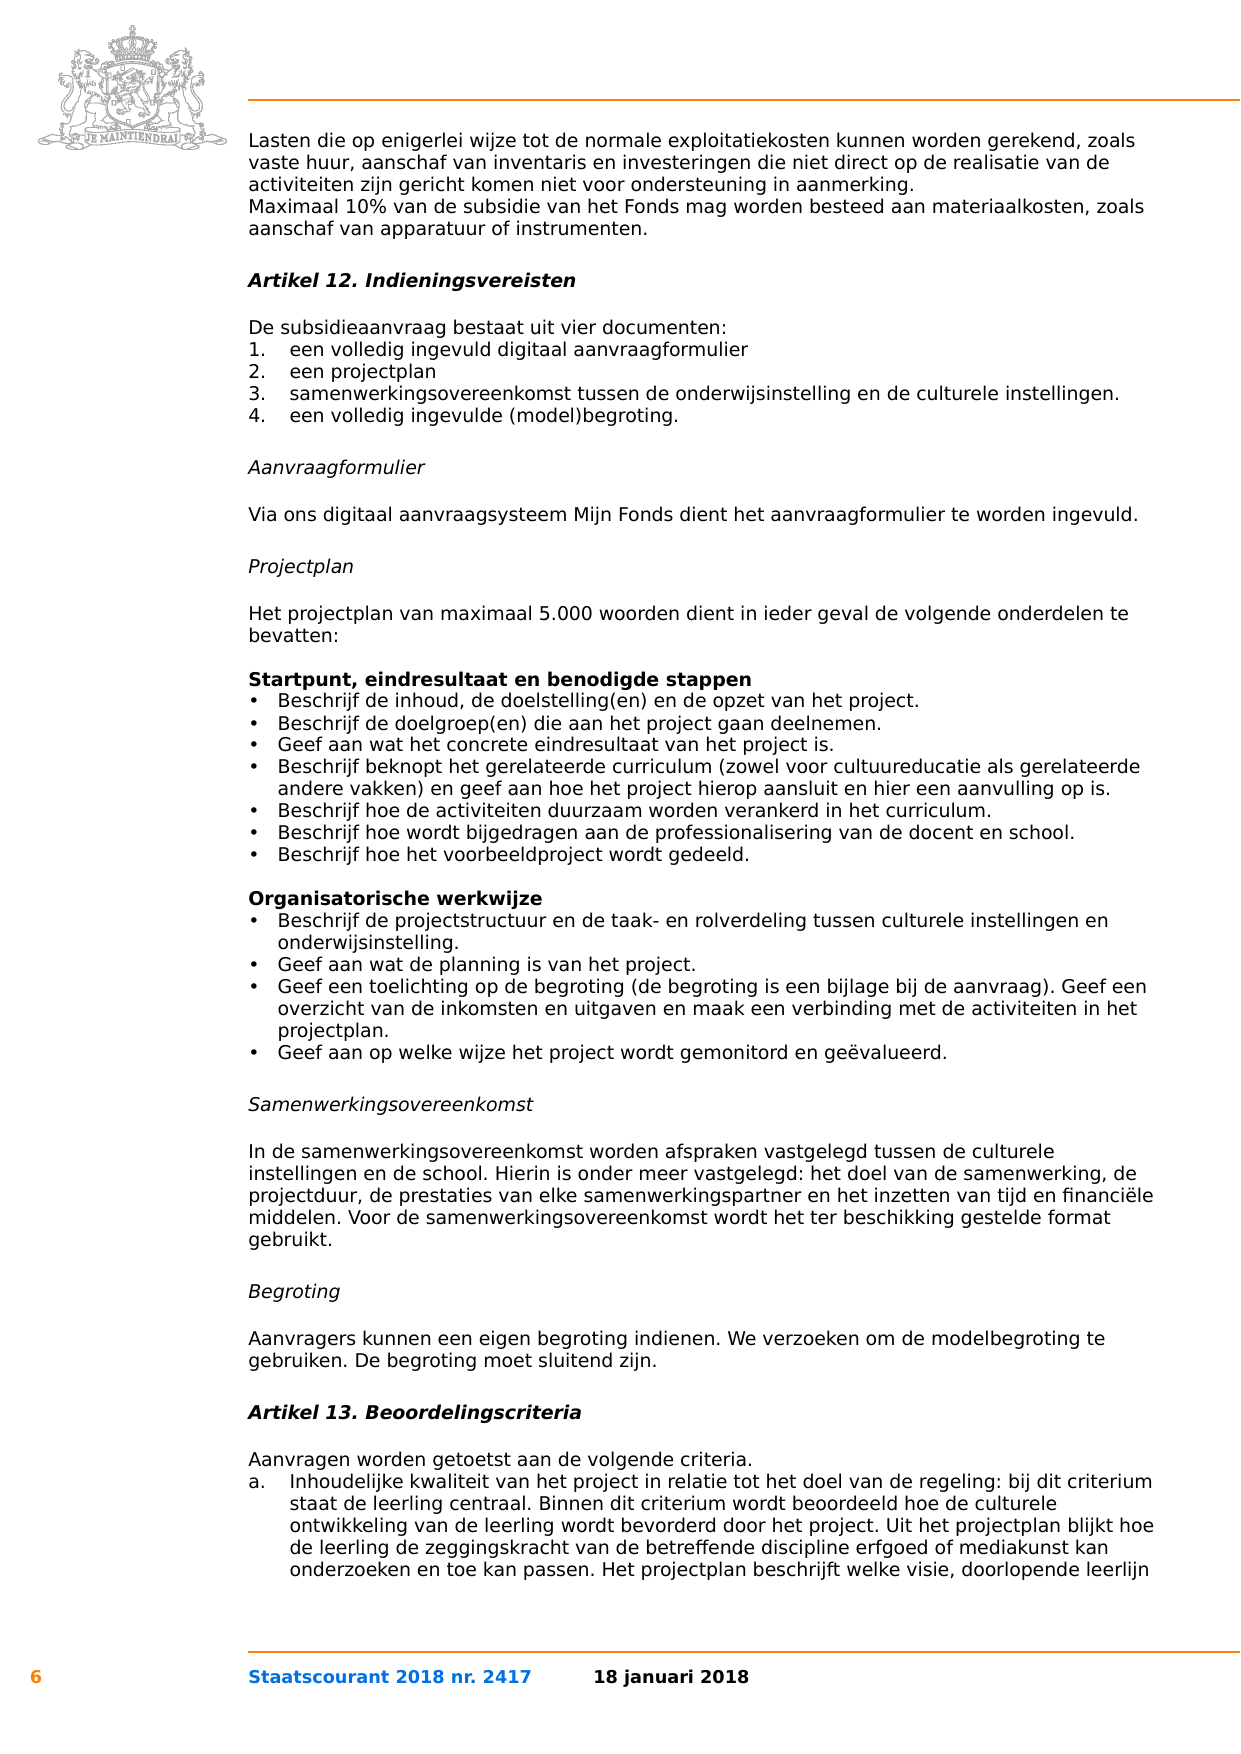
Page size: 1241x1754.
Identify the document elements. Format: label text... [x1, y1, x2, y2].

text Lasten die op enigerlei wijze tot de normale exploitatiekosten kunnen worden gerekend, zoals vaste huur, aanschaf van inventaris en investeringen die niet direct op de realisatie van de activiteiten zijn gericht komen niet voor ondersteuning in aanmerking. [248, 130, 1163, 196]
text Via ons digitaal aanvraagsysteem Mijn Fonds dient het aanvraagformulier te worden ingevuld. [248, 504, 1163, 526]
text De subsidieaanvraag bestaat uit vier documenten: [248, 317, 1163, 339]
text • Beschrijf beknopt het gerelateerde curriculum (zowel voor cultuureducatie als gerelateerde andere vakken) en geef aan hoe het project hierop aansluit en hier een aanvulling op is. [248, 756, 1163, 800]
text • Beschrijf de doelgroep(en) die aan het project gaan deelnemen. [248, 712, 1163, 734]
subtitle Aanvraagformulier [248, 457, 1163, 479]
picture [38, 25, 227, 150]
text 2. een projectplan [248, 361, 1163, 383]
text In de samenwerkingsovereenkomst worden afspraken vastgelegd tussen de culturele instellingen en de school. Hierin is onder meer vastgelegd: het doel van de samenwerking, de projectduur, de prestaties van elke samenwerkingspartner en het inzetten van tijd en financiële middelen. Voor de samenwerkingsovereenkomst wordt het ter beschikking gestelde format gebruikt. [248, 1141, 1163, 1251]
text Maximaal 10% van de subsidie van het Fonds mag worden besteed aan materiaalkosten, zoals aanschaf van apparatuur of instrumenten. [248, 196, 1163, 240]
text • Beschrijf hoe wordt bijgedragen aan de professionalisering van de docent en school. [248, 822, 1163, 844]
text • Beschrijf de inhoud, de doelstelling(en) en de opzet van het project. [248, 690, 1163, 712]
text • Geef een toelichting op de begroting (de begroting is een bijlage bij de aanvraag). Geef een overzicht van de inkomsten en uitgaven en maak een verbinding met de activiteiten in het projectplan. [248, 976, 1163, 1042]
text 3. samenwerkingsovereenkomst tussen de onderwijsinstelling en de culturele instellingen. [248, 383, 1163, 405]
text a. Inhoudelijke kwaliteit van het project in relatie tot het doel van de regeling: bij dit criterium staat de leerling centraal. Binnen dit criterium wordt beoordeeld hoe de culturele ontwikkeling van de leerling wordt bevorderd door het project. Uit het projectplan blijkt hoe de leerling de zeggingskracht van de betreffende discipline erfgoed of mediakunst kan onderzoeken en toe kan passen. Het projectplan beschrijft welke visie, doorlopende leerlijn [248, 1471, 1163, 1581]
subtitle Begroting [248, 1281, 1163, 1303]
text Het projectplan van maximaal 5.000 woorden dient in ieder geval de volgende onderdelen te bevatten: [248, 603, 1163, 647]
text 4. een volledig ingevulde (model)begroting. [248, 405, 1163, 427]
subtitle Projectplan [248, 556, 1163, 578]
text 1. een volledig ingevuld digitaal aanvraagformulier [248, 339, 1163, 361]
subtitle Artikel 13. Beoordelingscriteria [248, 1402, 1163, 1424]
text • Beschrijf hoe het voorbeeldproject wordt gedeeld. [248, 844, 1163, 866]
text • Geef aan op welke wijze het project wordt gemonitord en geëvalueerd. [248, 1042, 1163, 1064]
text • Geef aan wat de planning is van het project. [248, 954, 1163, 976]
text Organisatorische werkwijze [248, 888, 1163, 910]
subtitle Artikel 12. Indieningsvereisten [248, 270, 1163, 292]
text • Beschrijf hoe de activiteiten duurzaam worden verankerd in het curriculum. [248, 800, 1163, 822]
text Aanvragers kunnen een eigen begroting indienen. We verzoeken om de modelbegroting te gebruiken. De begroting moet sluitend zijn. [248, 1328, 1163, 1372]
text • Beschrijf de projectstructuur en de taak- en rolverdeling tussen culturele instellingen en onderwijsinstelling. [248, 910, 1163, 954]
subtitle Samenwerkingsovereenkomst [248, 1094, 1163, 1116]
text Startpunt, eindresultaat en benodigde stappen [248, 668, 1163, 690]
text • Geef aan wat het concrete eindresultaat van het project is. [248, 734, 1163, 756]
text Aanvragen worden getoetst aan de volgende criteria. [248, 1449, 1163, 1471]
